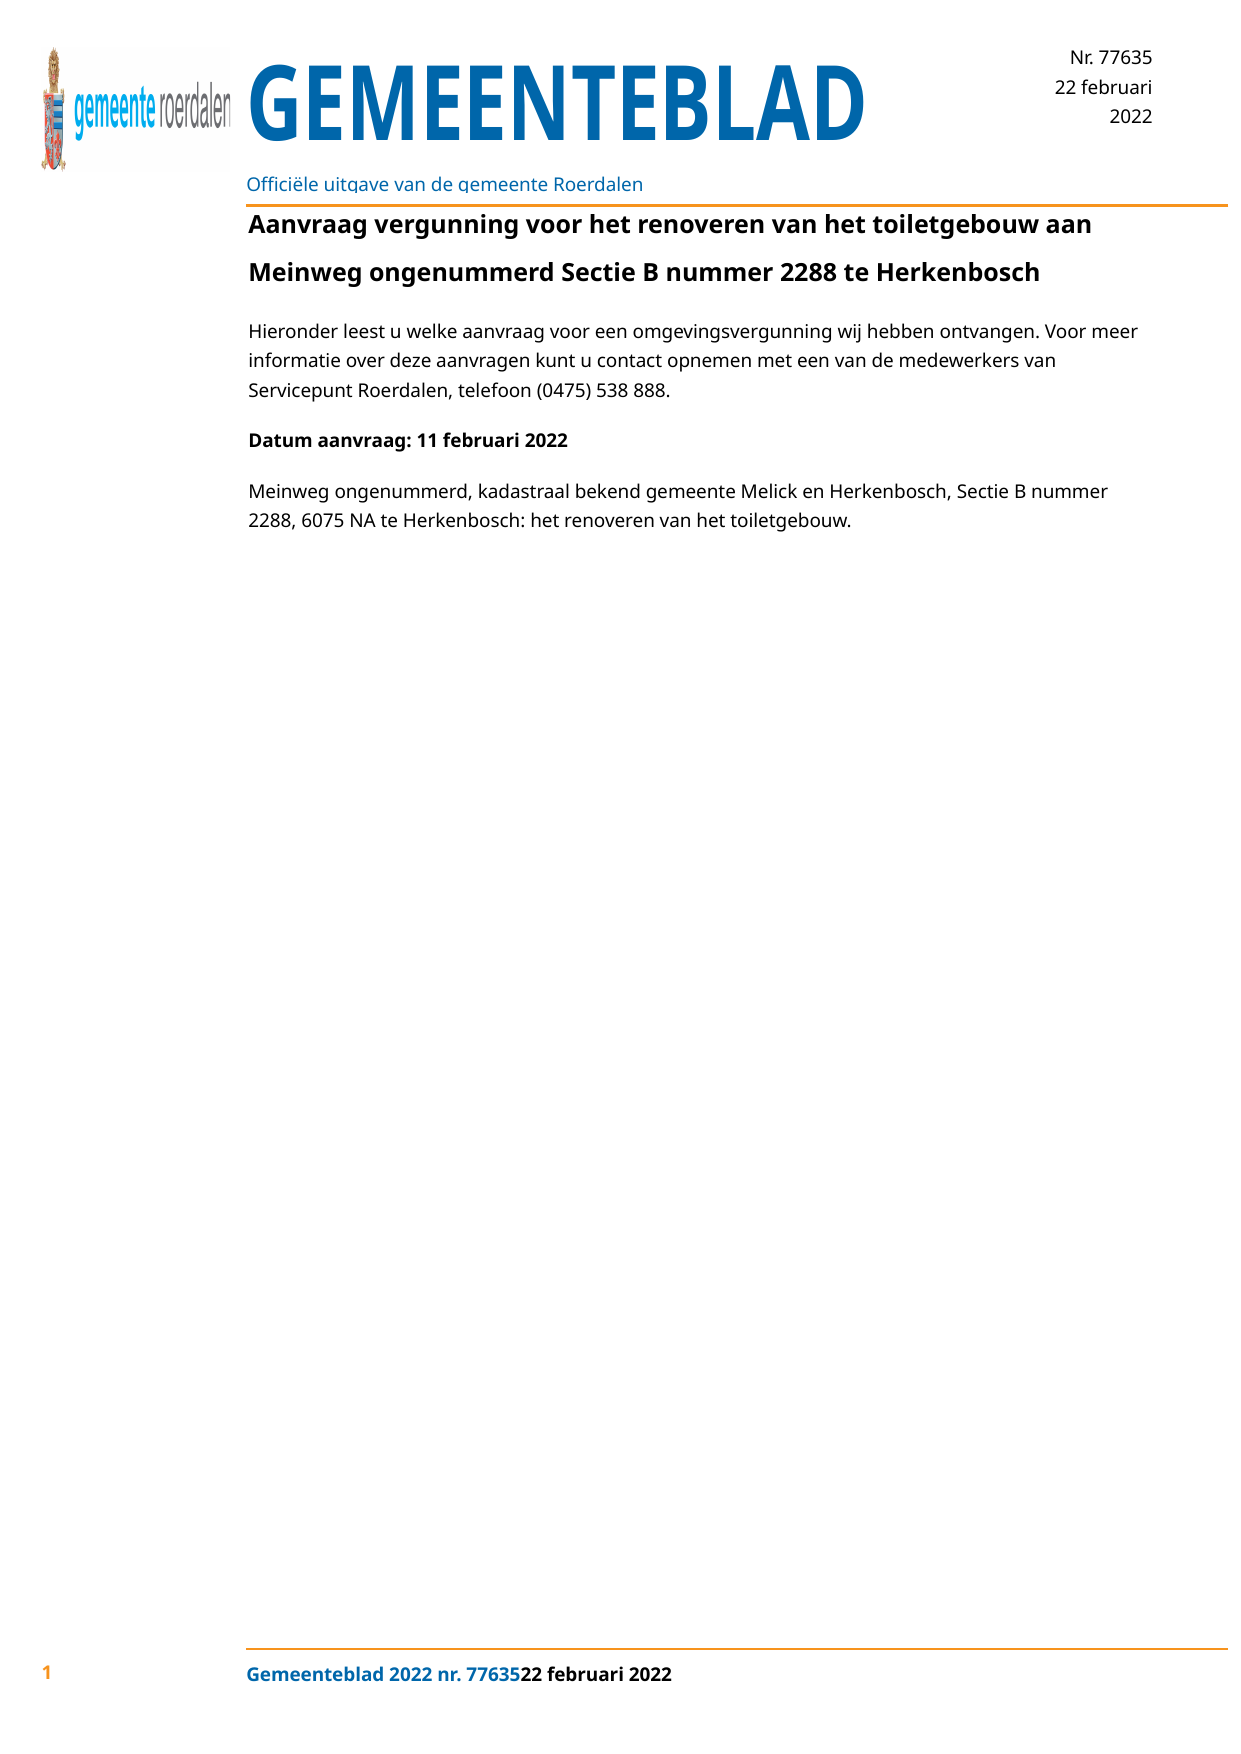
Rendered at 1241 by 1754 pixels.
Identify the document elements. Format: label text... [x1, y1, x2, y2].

text Meinweg ongenummerd, kadastraal bekend gemeente Melick en Herkenbosch, Sectie B nummer 2288, 6075 NA te Herkenbosch: het renoveren van het toiletgebouw. [248, 478, 1152, 533]
text Datum aanvraag: 11 februari 2022 [248, 427, 1152, 453]
text Hieronder leest u welke aanvraag voor een omgevingsvergunning wij hebben ontvangen. Voor meer informatie over deze aanvragen kunt u contact opnemen met een van de medewerkers van Servicepunt Roerdalen, telefoon (0475) 538 888. [248, 318, 1152, 403]
picture [41, 47, 231, 172]
text Aanvraag vergunning voor het renoveren van het toiletgebouw aan Meinweg ongenummerd Sectie B nummer 2288 te Herkenbosch [248, 207, 1152, 288]
